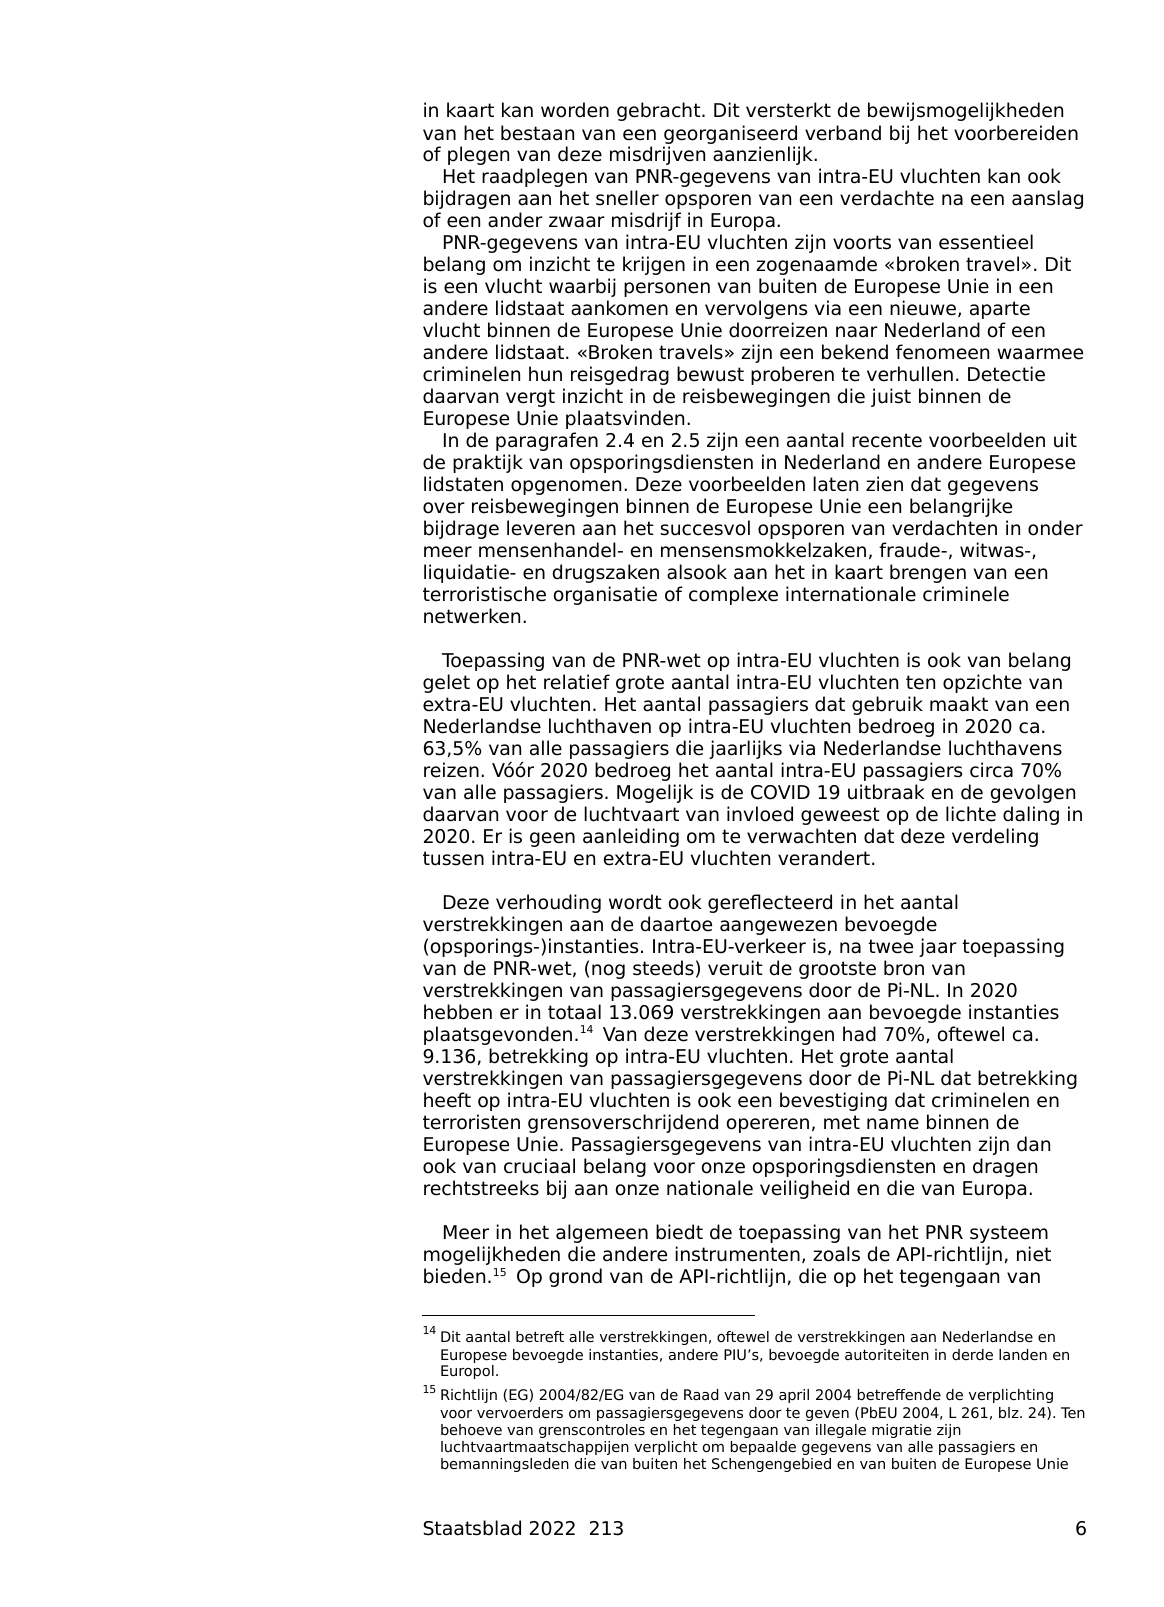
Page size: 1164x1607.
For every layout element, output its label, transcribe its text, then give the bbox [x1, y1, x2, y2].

text Dit aantal betreft alle verstrekkingen, oftewel de verstrekkingen aan Nederlandse en Europese bevoegde instanties, andere PIU’s, bevoegde autoriteiten in derde landen en Europol. [422, 1324, 1087, 1380]
text in kaart kan worden gebracht. Dit versterkt de bewijsmogelijkheden van het bestaan van een georganiseerd verband bij het voorbereiden of plegen van deze misdrijven aanzienlijk. [422, 100, 1087, 166]
text In de paragrafen 2.4 en 2.5 zijn een aantal recente voorbeelden uit de praktijk van opsporingsdiensten in Nederland en andere Europese lidstaten opgenomen. Deze voorbeelden laten zien dat gegevens over reisbewegingen binnen de Europese Unie een belangrijke bijdrage leveren aan het succesvol opsporen van verdachten in onder meer mensenhandel- en mensensmokkelzaken, fraude-, witwas-, liquidatie- en drugszaken alsook aan het in kaart brengen van een terroristische organisatie of complexe internationale criminele netwerken. [422, 430, 1087, 628]
text PNR-gegevens van intra-EU vluchten zijn voorts van essentieel belang om inzicht te krijgen in een zogenaamde «broken travel». Dit is een vlucht waarbij personen van buiten de Europese Unie in een andere lidstaat aankomen en vervolgens via een nieuwe, aparte vlucht binnen de Europese Unie doorreizen naar Nederland of een andere lidstaat. «Broken travels» zijn een bekend fenomeen waarmee criminelen hun reisgedrag bewust proberen te verhullen. Detectie daarvan vergt inzicht in de reisbewegingen die juist binnen de Europese Unie plaatsvinden. [422, 232, 1087, 430]
text Meer in het algemeen biedt de toepassing van het PNR systeem mogelijkheden die andere instrumenten, zoals de API-richtlijn, niet bieden. Op grond van de API-richtlijn, die op het tegengaan van [422, 1222, 1087, 1288]
text Richtlijn (EG) 2004/82/EG van de Raad van 29 april 2004 betreffende de verplichting voor vervoerders om passagiersgegevens door te geven (PbEU 2004, L 261, blz. 24). Ten behoeve van grenscontroles en het tegengaan van illegale migratie zijn luchtvaartmaatschappijen verplicht om bepaalde gegevens van alle passagiers en bemanningsleden die van buiten het Schengengebied en van buiten de Europese Unie [422, 1383, 1087, 1473]
text Deze verhouding wordt ook gereflecteerd in het aantal verstrekkingen aan de daartoe aangewezen bevoegde (opsporings-)instanties. Intra-EU-verkeer is, na twee jaar toepassing van de PNR-wet, (nog steeds) veruit de grootste bron van verstrekkingen van passagiersgegevens door de Pi-NL. In 2020 hebben er in totaal 13.069 verstrekkingen aan bevoegde instanties plaatsgevonden. Van deze verstrekkingen had 70%, oftewel ca. 9.136, betrekking op intra-EU vluchten. Het grote aantal verstrekkingen van passagiersgegevens door de Pi-NL dat betrekking heeft op intra-EU vluchten is ook een bevestiging dat criminelen en terroristen grensoverschrijdend opereren, met name binnen de Europese Unie. Passagiersgegevens van intra-EU vluchten zijn dan ook van cruciaal belang voor onze opsporingsdiensten en dragen rechtstreeks bij aan onze nationale veiligheid en die van Europa. [422, 892, 1087, 1200]
text Het raadplegen van PNR-gegevens van intra-EU vluchten kan ook bijdragen aan het sneller opsporen van een verdachte na een aanslag of een ander zwaar misdrijf in Europa. [422, 166, 1087, 232]
text Toepassing van de PNR-wet op intra-EU vluchten is ook van belang gelet op het relatief grote aantal intra-EU vluchten ten opzichte van extra-EU vluchten. Het aantal passagiers dat gebruik maakt van een Nederlandse luchthaven op intra-EU vluchten bedroeg in 2020 ca. 63,5% van alle passagiers die jaarlijks via Nederlandse luchthavens reizen. Vóór 2020 bedroeg het aantal intra-EU passagiers circa 70% van alle passagiers. Mogelijk is de COVID 19 uitbraak en de gevolgen daarvan voor de luchtvaart van invloed geweest op de lichte daling in 2020. Er is geen aanleiding om te verwachten dat deze verdeling tussen intra-EU en extra-EU vluchten verandert. [422, 650, 1087, 870]
